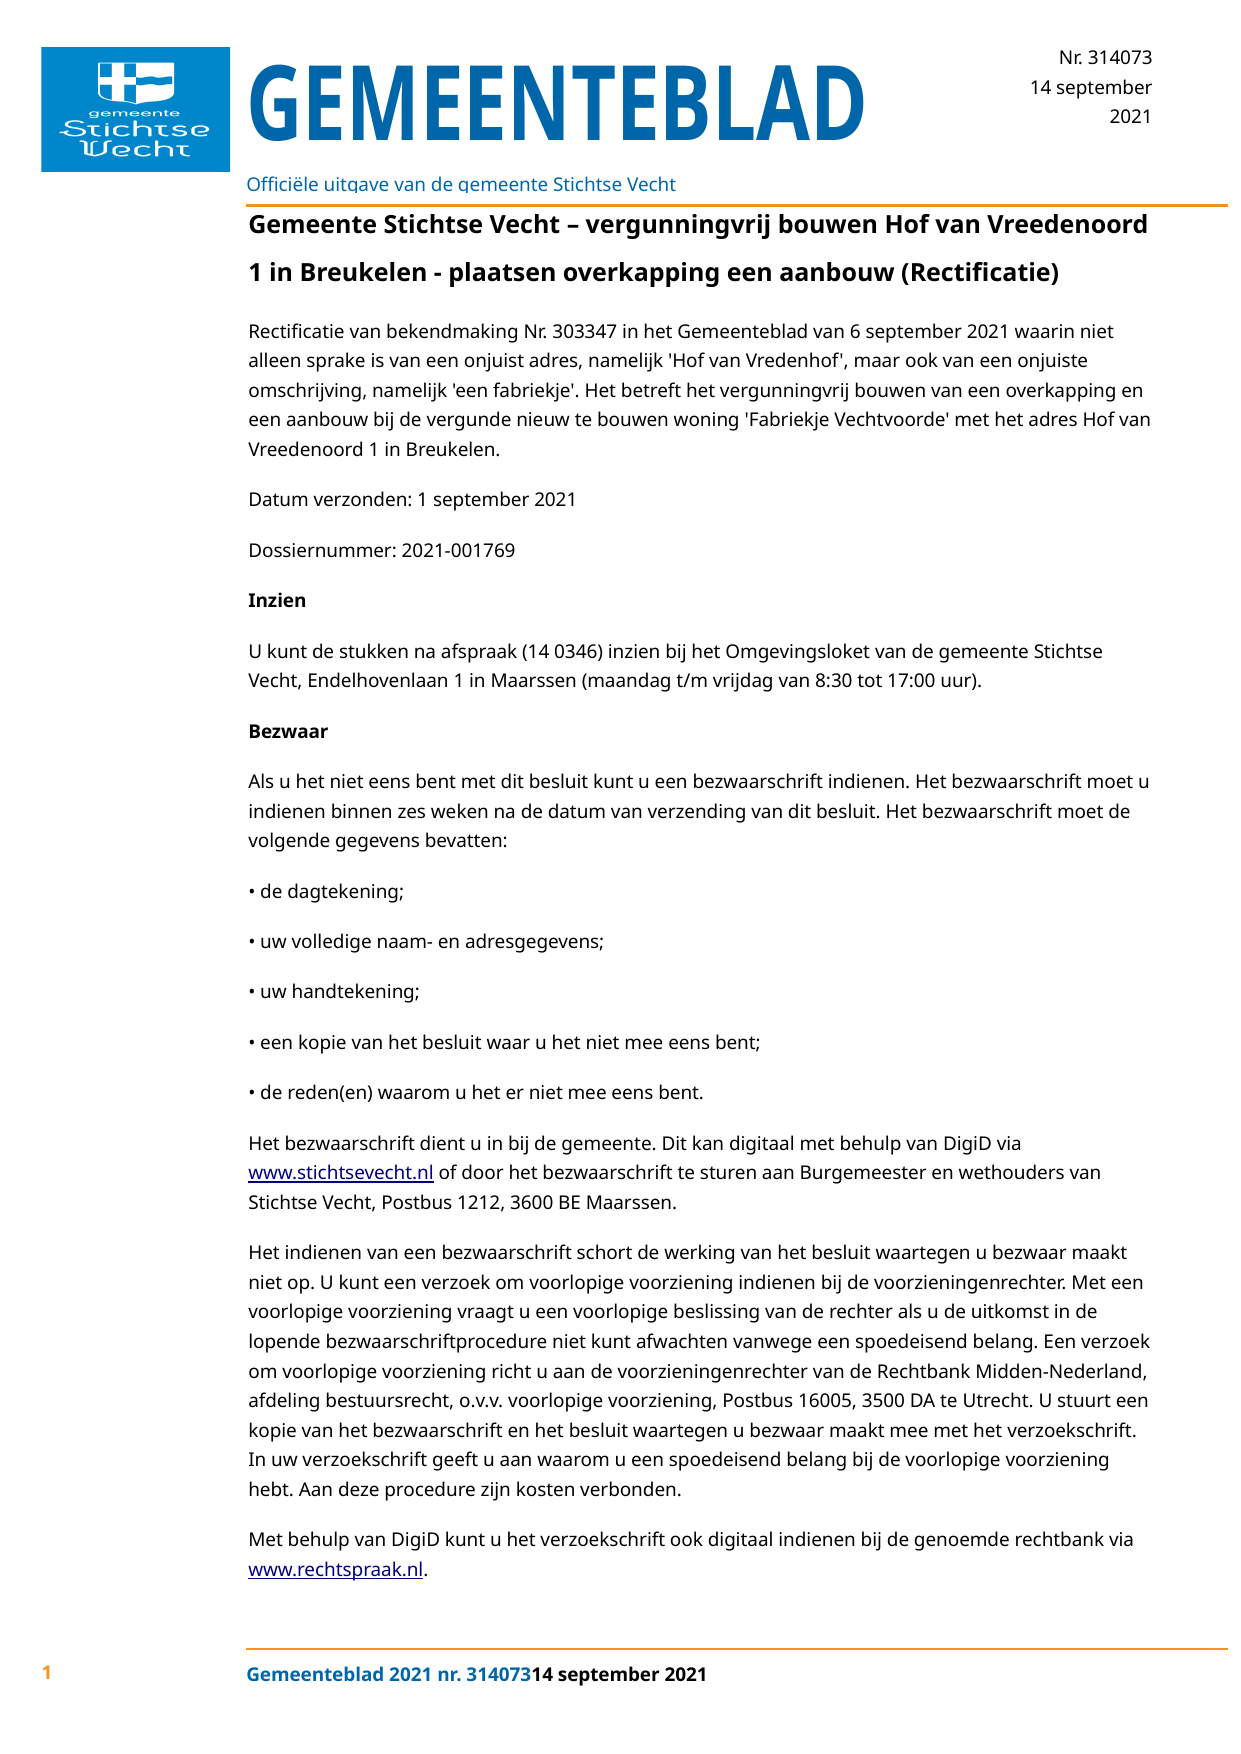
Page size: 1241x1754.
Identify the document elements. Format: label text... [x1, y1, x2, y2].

text Dossiernummer: 2021-001769 [248, 537, 1152, 563]
text U kunt de stukken na afspraak (14 0346) inzien bij het Omgevingsloket van de gemeente Stichtse Vecht, Endelhovenlaan 1 in Maarssen (maandag t/m vrijdag van 8:30 tot 17:00 uur). [248, 638, 1152, 693]
text Met behulp van DigiD kunt u het verzoekschrift ook digitaal indienen bij de genoemde rechtbank via www.rechtspraak.nl. [248, 1527, 1152, 1582]
text Inzien [248, 587, 1152, 613]
picture [99, 63, 135, 101]
text • uw handtekening; [248, 979, 1152, 1004]
text • een kopie van het besluit waar u het niet mee eens bent; [248, 1029, 1152, 1055]
picture [137, 63, 174, 103]
text • uw volledige naam- en adresgegevens; [248, 928, 1152, 954]
text Gemeente Stichtse Vecht – vergunningvrij bouwen Hof van Vreedenoord 1 in Breukelen - plaatsen overkapping een aanbouw (Rectificatie) [248, 207, 1152, 288]
text Het indienen van een bezwaarschrift schort de werking van het besluit waartegen u bezwaar maakt niet op. U kunt een verzoek om voorlopige voorziening indienen bij de voorzieningenrechter. Met een voorlopige voorziening vraagt u een voorlopige beslissing van de rechter als u de uitkomst in de lopende bezwaarschriftprocedure niet kunt afwachten vanwege een spoedeisend belang. Een verzoek om voorlopige voorziening richt u aan de voorzieningenrechter van de Rechtbank Midden-Nederland, afdeling bestuursrecht, o.v.v. voorlopige voorziening, Postbus 16005, 3500 DA te Utrecht. U stuurt een kopie van het bezwaarschrift en het besluit waartegen u bezwaar maakt mee met het verzoekschrift. In uw verzoekschrift geeft u aan waarom u een spoedeisend belang bij de voorlopige voorziening hebt. Aan deze procedure zijn kosten verbonden. [248, 1239, 1152, 1502]
text Als u het niet eens bent met dit besluit kunt u een bezwaarschrift indienen. Het bezwaarschrift moet u indienen binnen zes weken na de datum van verzending van dit besluit. Het bezwaarschrift moet de volgende gegevens bevatten: [248, 768, 1152, 853]
text Het bezwaarschrift dient u in bij de gemeente. Dit kan digitaal met behulp van DigiD via www.stichtsevecht.nl of door het bezwaarschrift te sturen aan Burgemeester en wethouders van Stichtse Vecht, Postbus 1212, 3600 BE Maarssen. [248, 1130, 1152, 1215]
text • de reden(en) waarom u het er niet mee eens bent. [248, 1079, 1152, 1105]
text Rectificatie van bekendmaking Nr. 303347 in het Gemeenteblad van 6 september 2021 waarin niet alleen sprake is van een onjuist adres, namelijk 'Hof van Vredenhof', maar ook van een onjuiste omschrijving, namelijk 'een fabriekje'. Het betreft het vergunningvrij bouwen van een overkapping en een aanbouw bij de vergunde nieuw te bouwen woning 'Fabriekje Vechtvoorde' met het adres Hof van Vreedenoord 1 in Breukelen. [248, 318, 1152, 462]
text Bezwaar [248, 718, 1152, 744]
text Datum verzonden: 1 september 2021 [248, 487, 1152, 512]
text • de dagtekening; [248, 878, 1152, 904]
